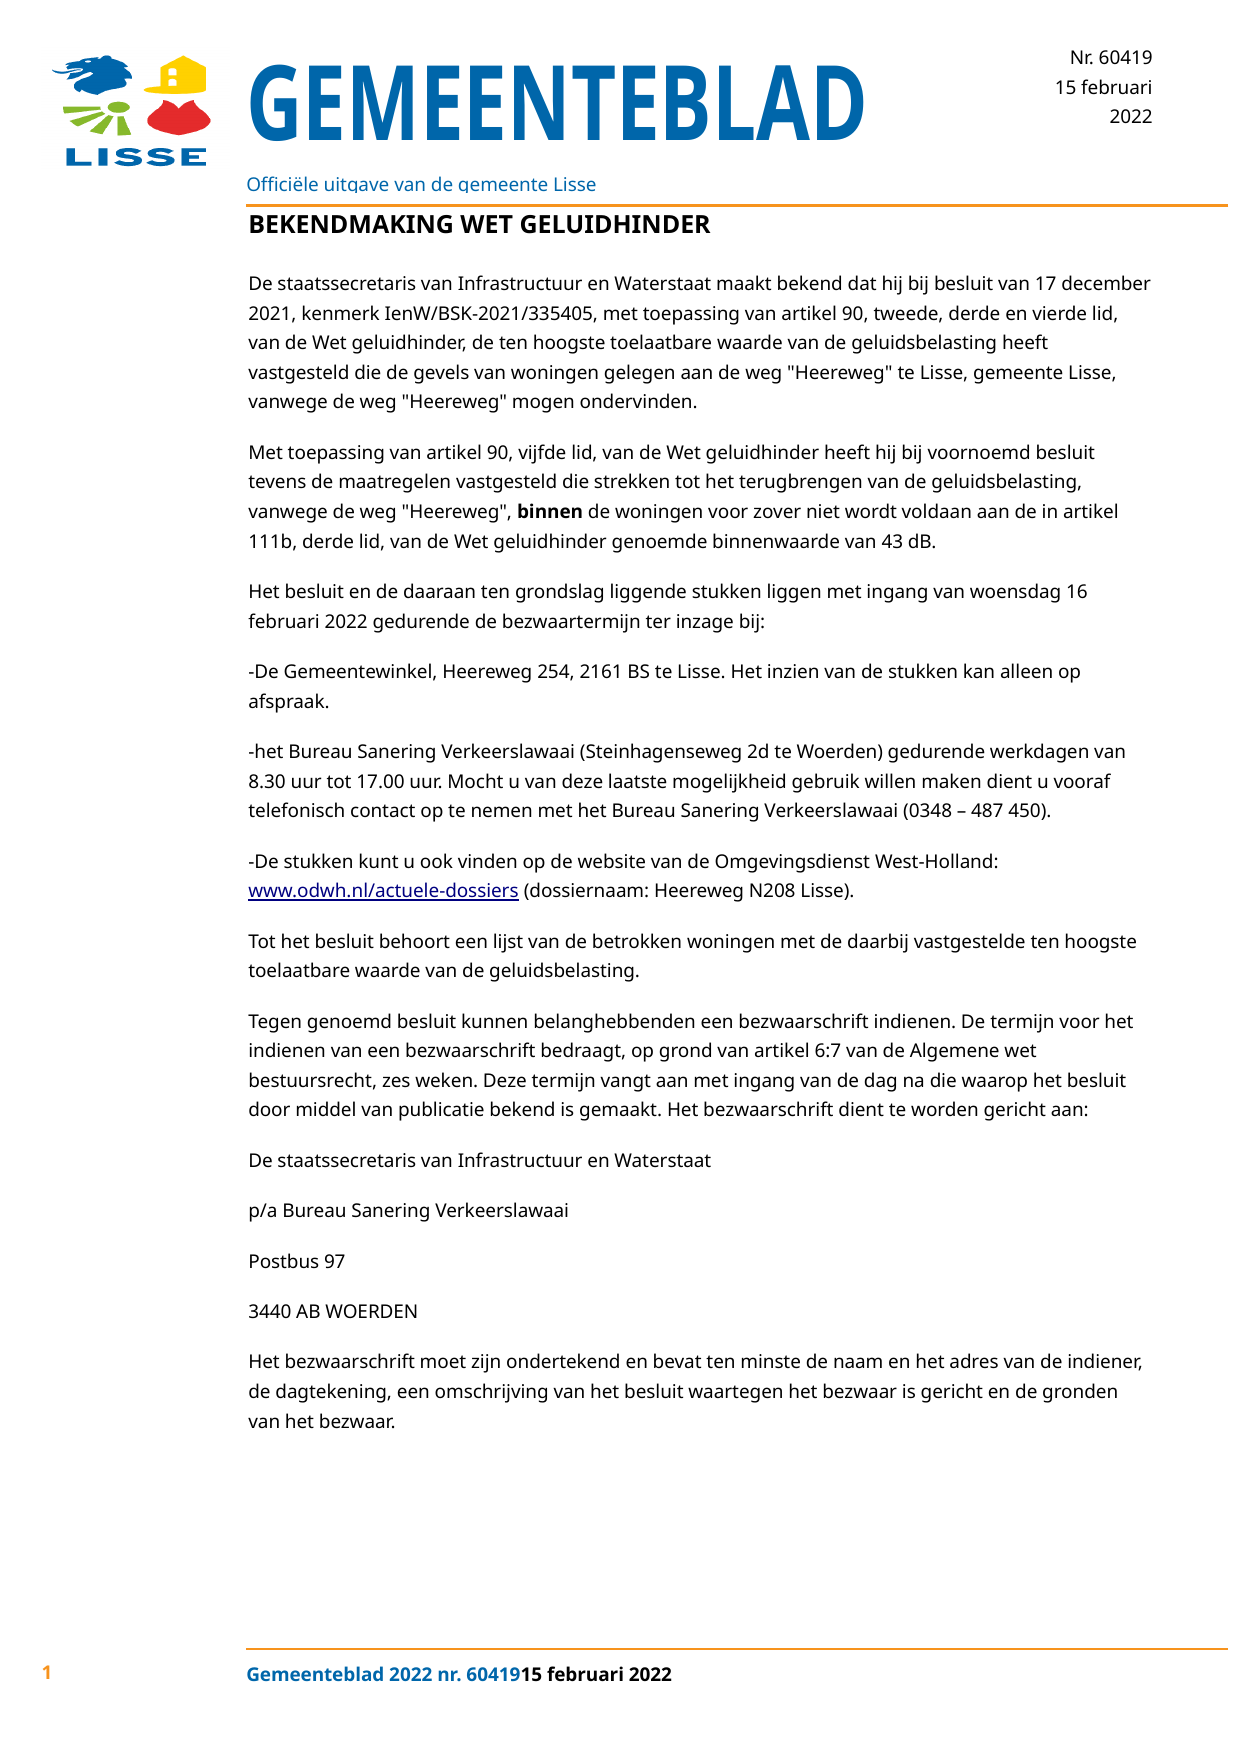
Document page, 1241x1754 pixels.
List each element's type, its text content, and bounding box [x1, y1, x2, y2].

text De staatssecretaris van Infrastructuur en Waterstaat [248, 1147, 1152, 1173]
text 3440 AB WOERDEN [248, 1298, 1152, 1324]
text Het bezwaarschrift moet zijn ondertekend en bevat ten minste de naam en het adres van de indiener, de dagtekening, een omschrijving van het besluit waartegen het bezwaar is gericht en de gronden van het bezwaar. [248, 1349, 1152, 1433]
text BEKENDMAKING WET GELUIDHINDER [248, 207, 1152, 241]
text De staatssecretaris van Infrastructuur en Waterstaat maakt bekend dat hij bij besluit van 17 december 2021, kenmerk IenW/BSK-2021/335405, met toepassing van artikel 90, tweede, derde en vierde lid, van de Wet geluidhinder, de ten hoogste toelaatbare waarde van de geluidsbelasting heeft vastgesteld die de gevels van woningen gelegen aan de weg "Heereweg" te Lisse, gemeente Lisse, vanwege de weg "Heereweg" mogen ondervinden. [248, 270, 1152, 414]
text -De Gemeentewinkel, Heereweg 254, 2161 BS te Lisse. Het inzien van de stukken kan alleen op afspraak. [248, 658, 1152, 713]
text p/a Bureau Sanering Verkeerslawaai [248, 1197, 1152, 1223]
text -het Bureau Sanering Verkeerslawaai (Steinhagenseweg 2d te Woerden) gedurende werkdagen van 8.30 uur tot 17.00 uur. Mocht u van deze laatste mogelijkheid gebruik willen maken dient u vooraf telefonisch contact op te nemen met het Bureau Sanering Verkeerslawaai (0348 – 487 450). [248, 738, 1152, 823]
text Tot het besluit behoort een lijst van de betrokken woningen met de daarbij vastgestelde ten hoogste toelaatbare waarde van de geluidsbelasting. [248, 928, 1152, 983]
text -De stukken kunt u ook vinden op de website van de Omgevingsdienst West-Holland: www.odwh.nl/actuele-dossiers (dossiernaam: Heereweg N208 Lisse). [248, 848, 1152, 903]
text Tegen genoemd besluit kunnen belanghebbenden een bezwaarschrift indienen. De termijn voor het indienen van een bezwaarschrift bedraagt, op grond van artikel 6:7 van de Algemene wet bestuursrecht, zes weken. Deze termijn vangt aan met ingang van de dag na die waarop het besluit door middel van publicatie bekend is gemaakt. Het bezwaarschrift dient te worden gericht aan: [248, 1008, 1152, 1122]
picture [41, 47, 231, 172]
text Postbus 97 [248, 1248, 1152, 1273]
text Met toepassing van artikel 90, vijfde lid, van de Wet geluidhinder heeft hij bij voornoemd besluit tevens de maatregelen vastgesteld die strekken tot het terugbrengen van de geluidsbelasting, vanwege de weg "Heereweg", binnen de woningen voor zover niet wordt voldaan aan de in artikel 111b, derde lid, van de Wet geluidhinder genoemde binnenwaarde van 43 dB. [248, 439, 1152, 553]
text Het besluit en de daaraan ten grondslag liggende stukken liggen met ingang van woensdag 16 februari 2022 gedurende de bezwaartermijn ter inzage bij: [248, 578, 1152, 633]
